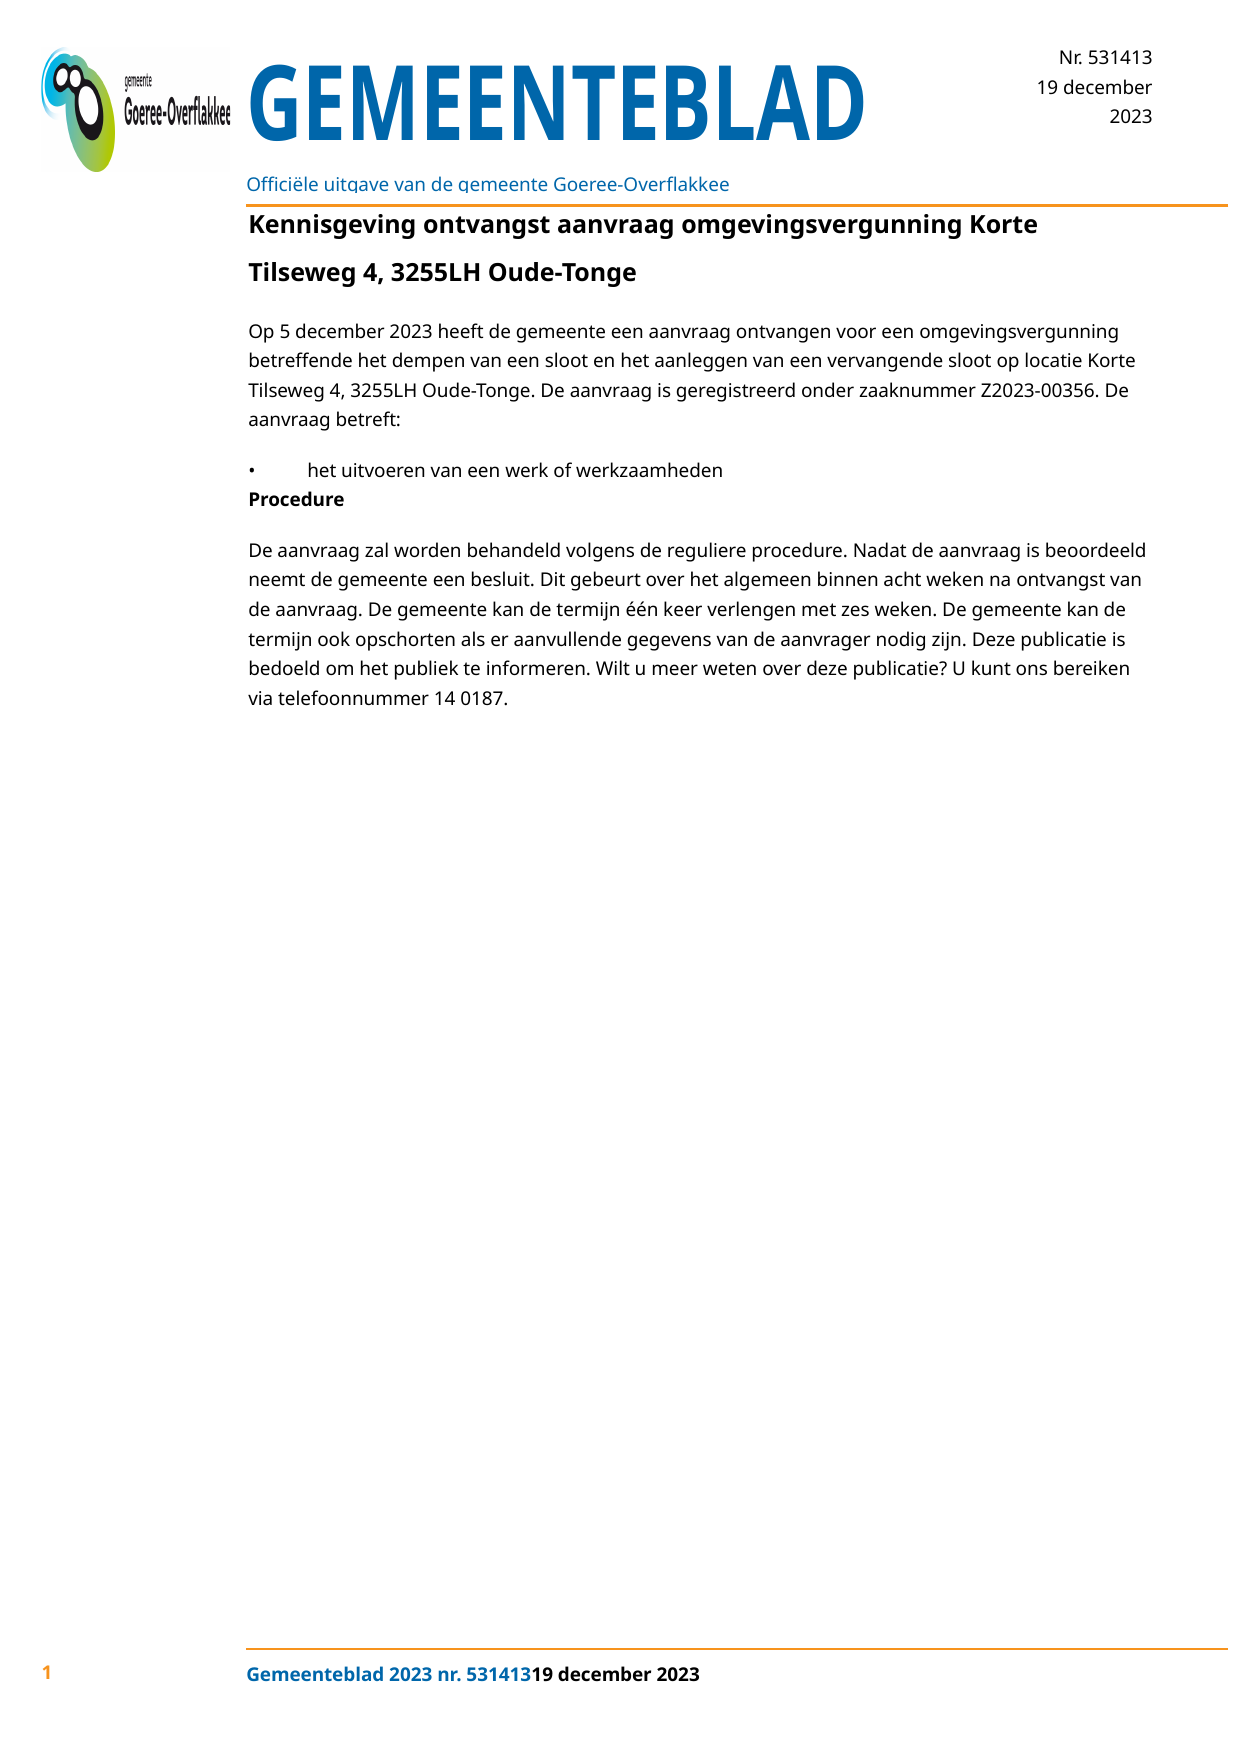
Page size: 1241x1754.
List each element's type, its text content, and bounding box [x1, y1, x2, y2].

text Op 5 december 2023 heeft de gemeente een aanvraag ontvangen voor een omgevingsvergunning betreffende het dempen van een sloot en het aanleggen van een vervangende sloot op locatie Korte Tilseweg 4, 3255LH Oude-Tonge. De aanvraag is geregistreerd onder zaaknummer Z2023-00356. De aanvraag betreft: [248, 318, 1152, 432]
text De aanvraag zal worden behandeld volgens de reguliere procedure. Nadat de aanvraag is beoordeeld neemt de gemeente een besluit. Dit gebeurt over het algemeen binnen acht weken na ontvangst van de aanvraag. De gemeente kan de termijn één keer verlengen met zes weken. De gemeente kan de termijn ook opschorten als er aanvullende gegevens van de aanvrager nodig zijn. Deze publicatie is bedoeld om het publiek te informeren. Wilt u meer weten over deze publicatie? U kunt ons bereiken via telefoonnummer 14 0187. [248, 537, 1152, 711]
text Procedure [248, 487, 1152, 512]
text Kennisgeving ontvangst aanvraag omgevingsvergunning Korte Tilseweg 4, 3255LH Oude-Tonge [248, 207, 1152, 288]
list het uitvoeren van een werk of werkzaamheden [248, 457, 1152, 483]
picture [41, 47, 231, 172]
